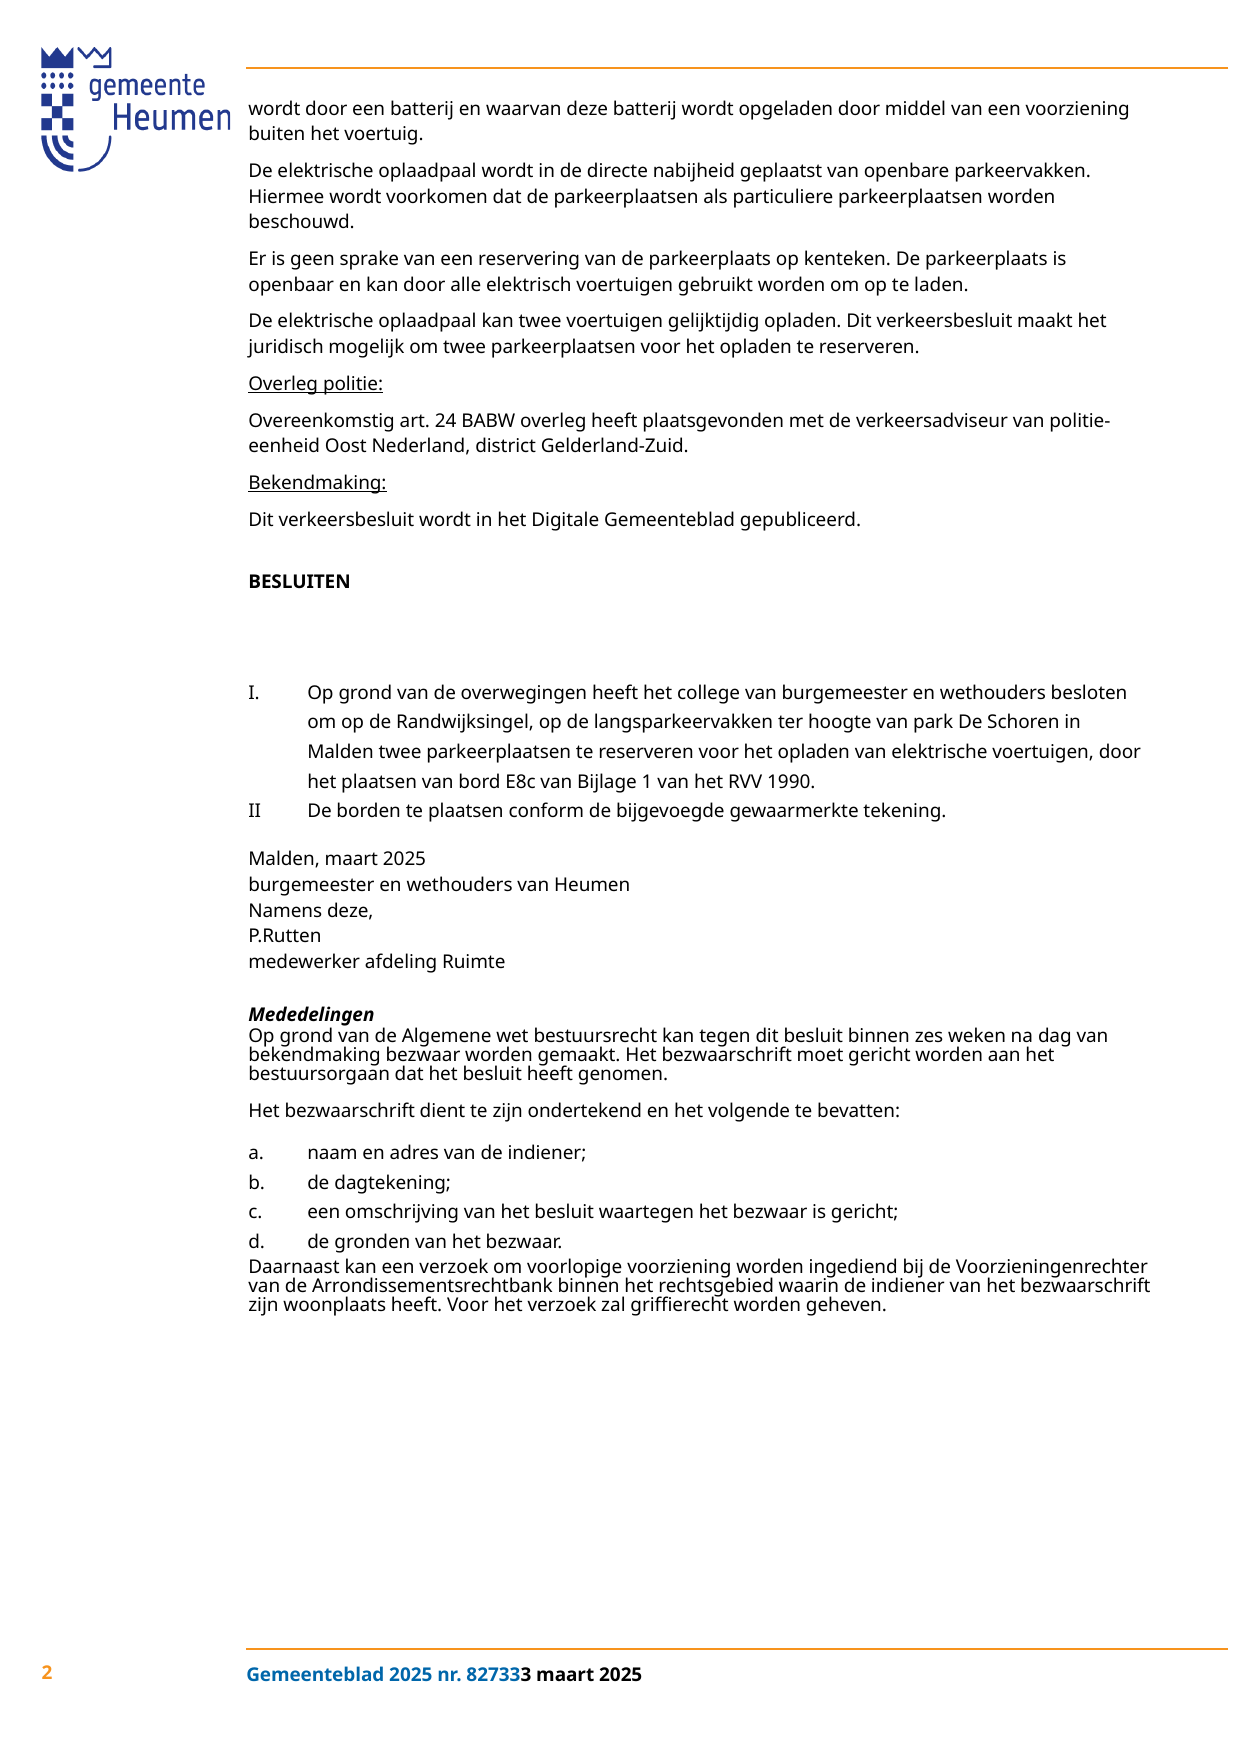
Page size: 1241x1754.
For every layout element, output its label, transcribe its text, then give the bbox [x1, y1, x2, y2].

text Malden, maart 2025 [248, 845, 1152, 871]
text Bekendmaking: [248, 469, 1152, 495]
text Daarnaast kan een verzoek om voorlopige voorziening worden ingediend bij de Voorzieningenrechter van de Arrondissementsrechtbank binnen het rechtsgebied waarin de indiener van het bezwaarschrift zijn woonplaats heeft. Voor het verzoek zal griffierecht worden geheven. [248, 1258, 1152, 1316]
text Overleg politie: [248, 370, 1152, 396]
text medewerker afdeling Ruimte [248, 948, 1152, 974]
text burgemeester en wethouders van Heumen [248, 871, 1152, 897]
text Dit verkeersbesluit wordt in het Digitale Gemeenteblad gepubliceerd. [248, 506, 1152, 532]
picture [41, 47, 231, 172]
text Overeenkomstig art. 24 BABW overleg heeft plaatsgevonden met de verkeersadviseur van politie-eenheid Oost Nederland, district Gelderland-Zuid. [248, 407, 1152, 458]
text wordt door een batterij en waarvan deze batterij wordt opgeladen door middel van een voorziening buiten het voertuig. [248, 95, 1152, 146]
text De elektrische oplaadpaal wordt in de directe nabijheid geplaatst van openbare parkeervakken. Hiermee wordt voorkomen dat de parkeerplaatsen als particuliere parkeerplaatsen worden beschouwd. [248, 157, 1152, 234]
list de gronden van het bezwaar. [248, 1228, 1152, 1254]
text Op grond van de Algemene wet bestuursrecht kan tegen dit besluit binnen zes weken na dag van bekendmaking bezwaar worden gemaakt. Het bezwaarschrift moet gericht worden aan het bestuursorgaan dat het besluit heeft genomen. [248, 1027, 1152, 1085]
text Namens deze, [248, 897, 1152, 922]
list Op grond van de overwegingen heeft het college van burgemeester en wethouders besloten om op de Randwijksingel, op de langsparkeervakken ter hoogte van park De Schoren in Malden twee parkeerplaatsen te reserveren voor het opladen van elektrische voertuigen, door het plaatsen van bord E8c van Bijlage 1 van het RVV 1990. [248, 679, 1152, 794]
text Het bezwaarschrift dient te zijn ondertekend en het volgende te bevatten: [248, 1102, 1152, 1122]
list naam en adres van de indiener; [248, 1139, 1152, 1165]
text BESLUITEN [248, 568, 1152, 594]
list de dagtekening; [248, 1169, 1152, 1195]
text Mededelingen [248, 1001, 1152, 1027]
text Er is geen sprake van een reservering van de parkeerplaats op kenteken. De parkeerplaats is openbaar en kan door alle elektrisch voertuigen gebruikt worden om op te laden. [248, 245, 1152, 297]
list een omschrijving van het besluit waartegen het bezwaar is gericht; [248, 1198, 1152, 1224]
text De elektrische oplaadpaal kan twee voertuigen gelijktijdig opladen. Dit verkeersbesluit maakt het juridisch mogelijk om twee parkeerplaatsen voor het opladen te reserveren. [248, 308, 1152, 359]
text P.Rutten [248, 922, 1152, 948]
list De borden te plaatsen conform de bijgevoegde gewaarmerkte tekening. [248, 797, 1152, 823]
